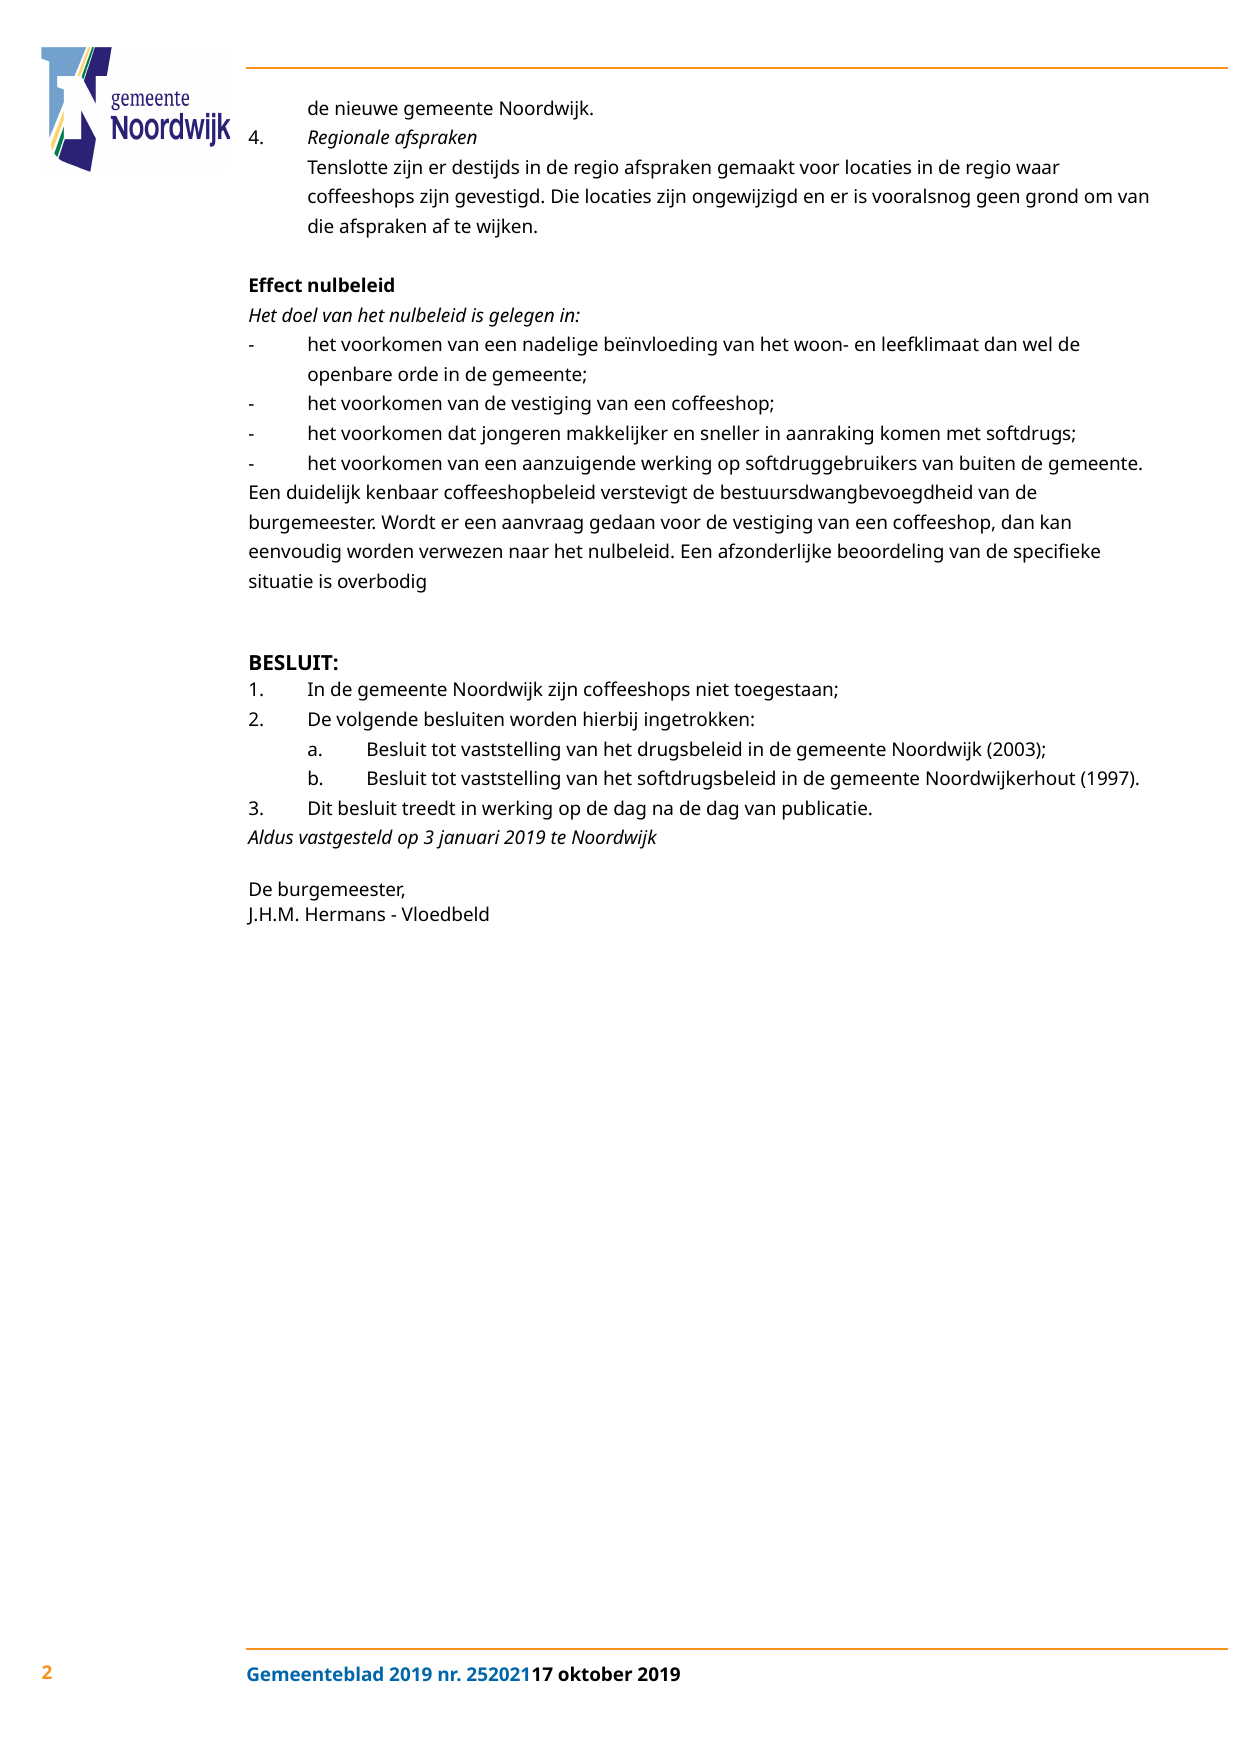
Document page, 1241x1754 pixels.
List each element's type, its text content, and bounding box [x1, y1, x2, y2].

list het voorkomen van een aanzuigende werking op softdruggebruikers van buiten de gemeente. [248, 450, 1152, 476]
list Regionale afspraken [248, 124, 1152, 150]
list Besluit tot vaststelling van het softdrugsbeleid in de gemeente Noordwijkerhout (1997). [307, 765, 1152, 791]
text BESLUIT: [248, 648, 1152, 677]
list Dit besluit treedt in werking op de dag na de dag van publicatie. [248, 795, 1152, 821]
list De volgende besluiten worden hierbij ingetrokken: [248, 706, 1152, 732]
list In de gemeente Noordwijk zijn coffeeshops niet toegestaan; [248, 677, 1152, 702]
list Tenslotte zijn er destijds in de regio afspraken gemaakt voor locaties in de regio waar coffeeshops zijn gevestigd. Die locaties zijn ongewijzigd en er is vooralsnog geen grond om van die afspraken af te wijken. [248, 154, 1152, 239]
picture [41, 47, 231, 172]
list het voorkomen dat jongeren makkelijker en sneller in aanraking komen met softdrugs; [248, 420, 1152, 446]
list Besluit tot vaststelling van het drugsbeleid in de gemeente Noordwijk (2003); [307, 736, 1152, 761]
text J.H.M. Hermans - Vloedbeld [248, 902, 1152, 927]
list de nieuwe gemeente Noordwijk. [248, 95, 1152, 121]
text Een duidelijk kenbaar coffeeshopbeleid verstevigt de bestuursdwangbevoegdheid van de burgemeester. Wordt er een aanvraag gedaan voor de vestiging van een coffeeshop, dan kan eenvoudig worden verwezen naar het nulbeleid. Een afzonderlijke beoordeling van de specifieke situatie is overbodig [248, 479, 1152, 594]
text Het doel van het nulbeleid is gelegen in: [248, 302, 1152, 328]
text De burgemeester, [248, 876, 1152, 902]
text Effect nulbeleid [248, 272, 1152, 298]
list het voorkomen van een nadelige beïnvloeding van het woon- en leefklimaat dan wel de openbare orde in de gemeente; [248, 331, 1152, 387]
list het voorkomen van de vestiging van een coffeeshop; [248, 391, 1152, 416]
text Aldus vastgesteld op 3 januari 2019 te Noordwijk [248, 824, 1152, 850]
